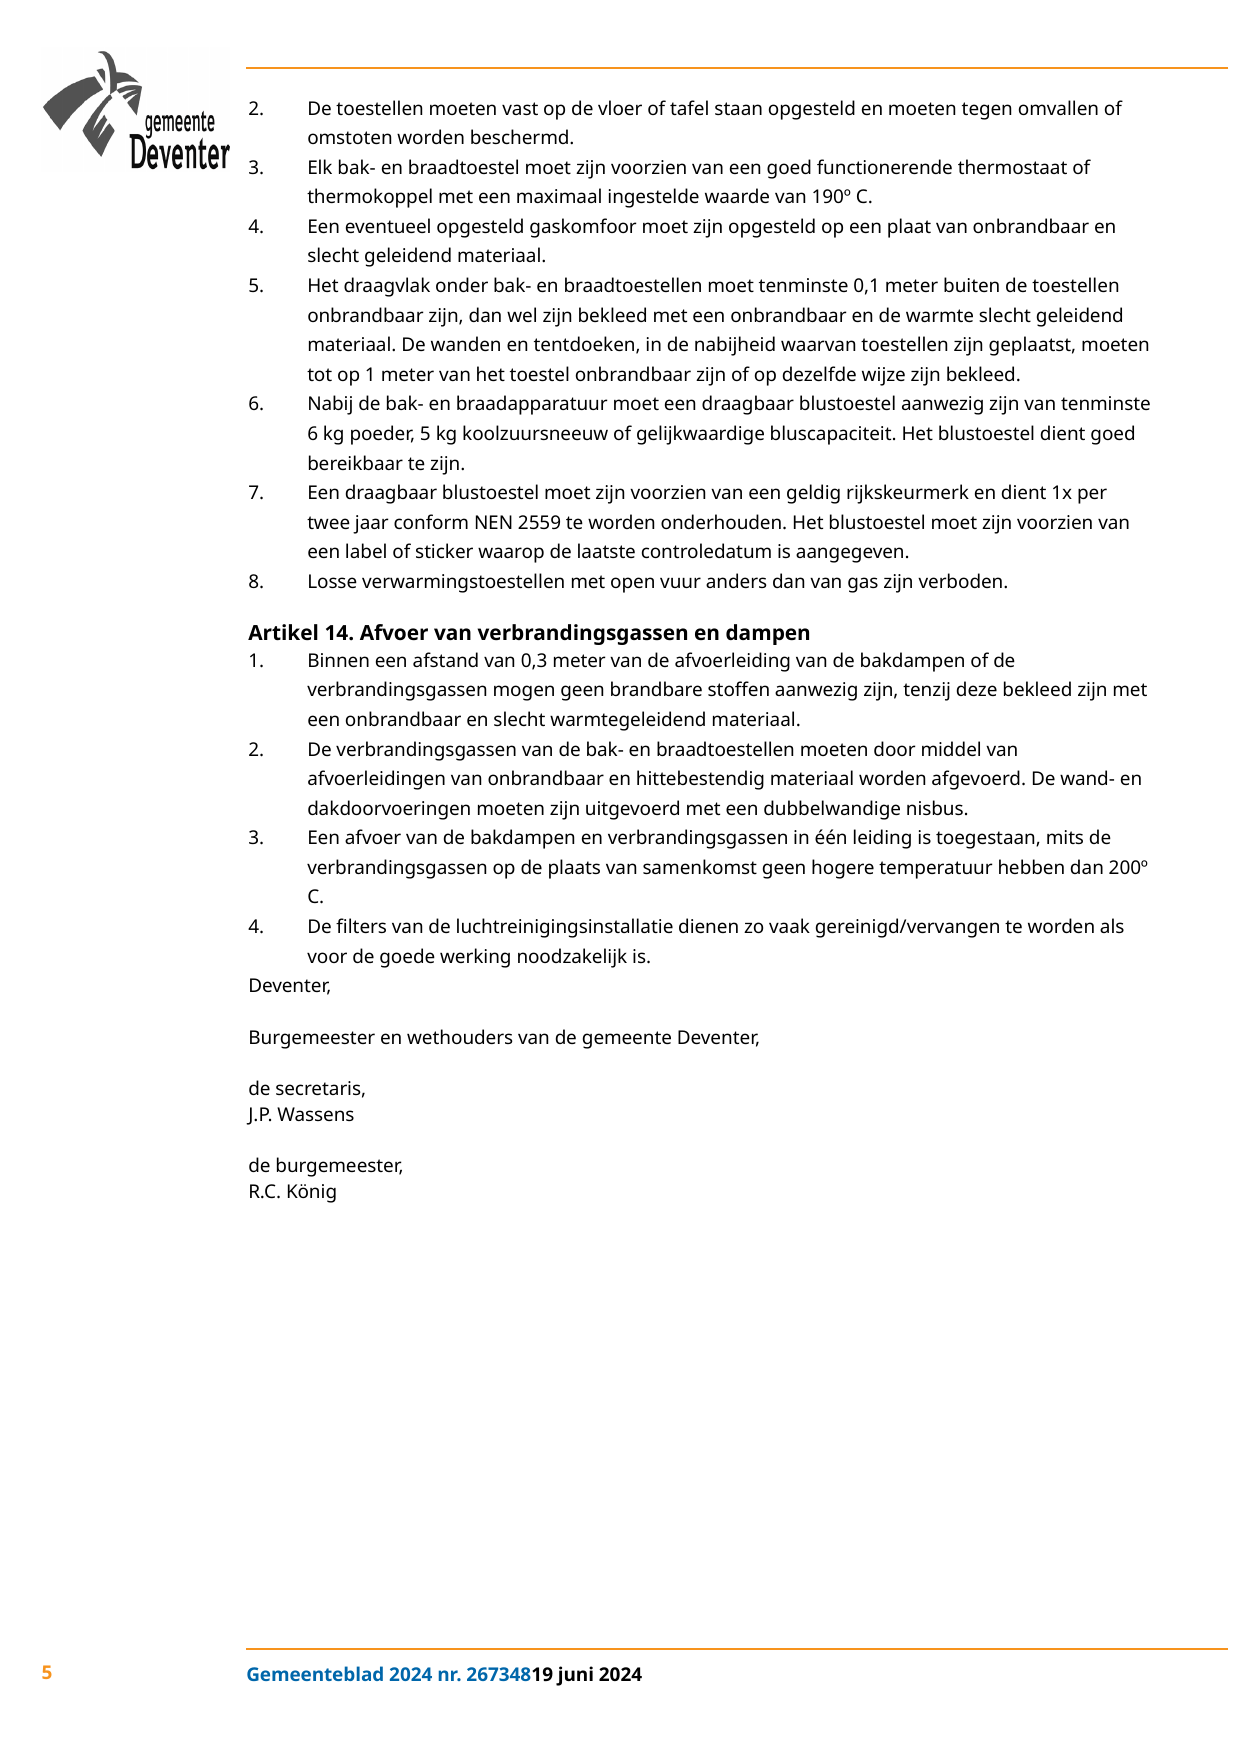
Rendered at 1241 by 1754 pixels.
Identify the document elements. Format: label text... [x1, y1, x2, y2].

list De filters van de luchtreinigingsinstallatie dienen zo vaak gereinigd/vervangen te worden als voor de goede werking noodzakelijk is. [248, 913, 1152, 968]
text de burgemeester, [248, 1152, 1152, 1178]
list Binnen een afstand van 0,3 meter van de afvoerleiding van de bakdampen of de verbrandingsgassen mogen geen brandbare stoffen aanwezig zijn, tenzij deze bekleed zijn met een onbrandbaar en slecht warmtegeleidend materiaal. [248, 647, 1152, 732]
text R.C. König [248, 1178, 1152, 1204]
text Artikel 14. Afvoer van verbrandingsgassen en dampen [248, 618, 1152, 647]
list Nabij de bak- en braadapparatuur moet een draagbaar blustoestel aanwezig zijn van tenminste 6 kg poeder, 5 kg koolzuursneeuw of gelijkwaardige bluscapaciteit. Het blustoestel dient goed bereikbaar te zijn. [248, 391, 1152, 476]
list Losse verwarmingstoestellen met open vuur anders dan van gas zijn verboden. [248, 568, 1152, 594]
text J.P. Wassens [248, 1101, 1152, 1127]
picture [41, 47, 231, 172]
list Een eventueel opgesteld gaskomfoor moet zijn opgesteld op een plaat van onbrandbaar en slecht geleidend materiaal. [248, 213, 1152, 268]
list Elk bak- en braadtoestel moet zijn voorzien van een goed functionerende thermostaat of thermokoppel met een maximaal ingestelde waarde van 190º C. [248, 154, 1152, 209]
list De toestellen moeten vast op de vloer of tafel staan opgesteld en moeten tegen omvallen of omstoten worden beschermd. [248, 95, 1152, 150]
list Een afvoer van de bakdampen en verbrandingsgassen in één leiding is toegestaan, mits de verbrandingsgassen op de plaats van samenkomst geen hogere temperatuur hebben dan 200º C. [248, 824, 1152, 909]
text Deventer, [248, 972, 1152, 998]
list Het draagvlak onder bak- en braadtoestellen moet tenminste 0,1 meter buiten de toestellen onbrandbaar zijn, dan wel zijn bekleed met een onbrandbaar en de warmte slecht geleidend materiaal. De wanden en tentdoeken, in de nabijheid waarvan toestellen zijn geplaatst, moeten tot op 1 meter van het toestel onbrandbaar zijn of op dezelfde wijze zijn bekleed. [248, 272, 1152, 387]
list De verbrandingsgassen van de bak- en braadtoestellen moeten door middel van afvoerleidingen van onbrandbaar en hittebestendig materiaal worden afgevoerd. De wand- en dakdoorvoeringen moeten zijn uitgevoerd met een dubbelwandige nisbus. [248, 736, 1152, 821]
list Een draagbaar blustoestel moet zijn voorzien van een geldig rijkskeurmerk en dient 1x per twee jaar conform NEN 2559 te worden onderhouden. Het blustoestel moet zijn voorzien van een label of sticker waarop de laatste controledatum is aangegeven. [248, 479, 1152, 564]
text Burgemeester en wethouders van de gemeente Deventer, [248, 1024, 1152, 1049]
text de secretaris, [248, 1075, 1152, 1101]
